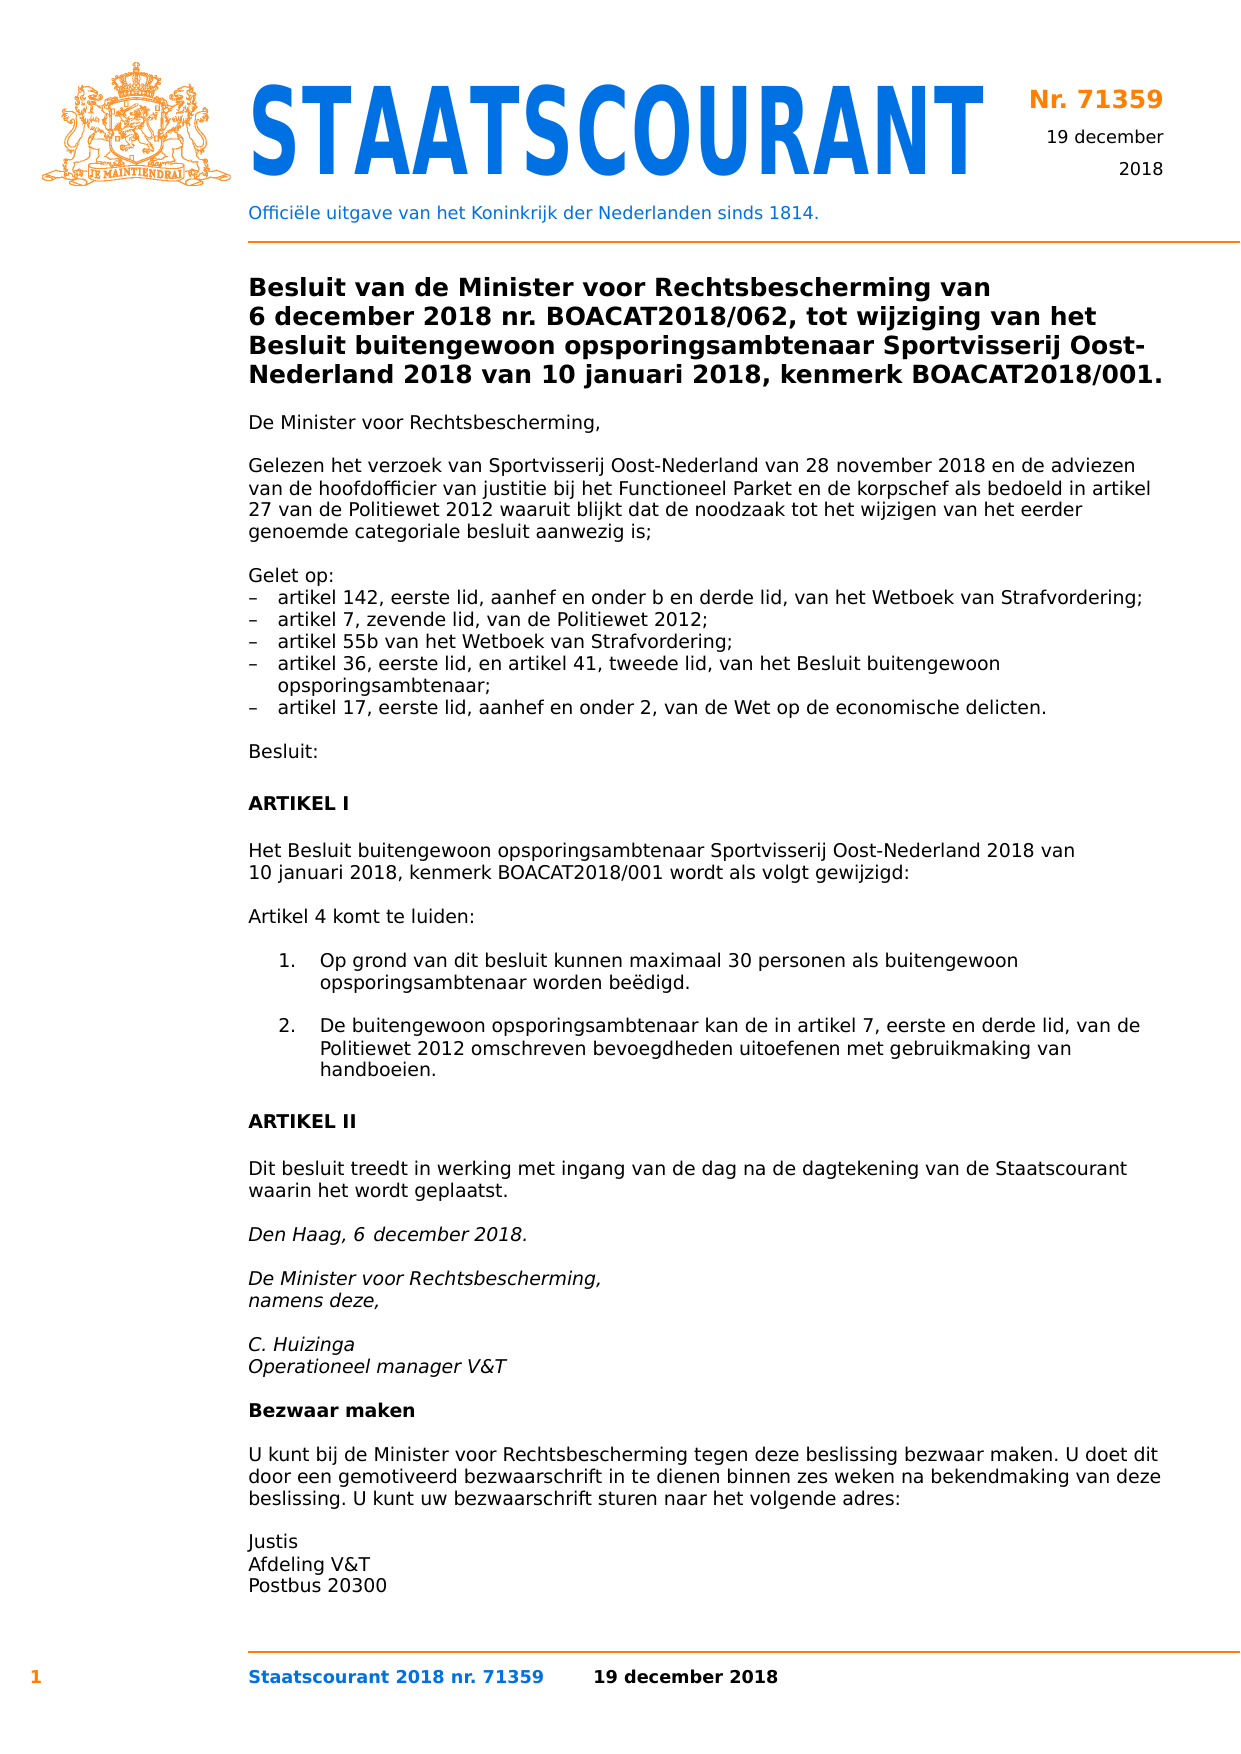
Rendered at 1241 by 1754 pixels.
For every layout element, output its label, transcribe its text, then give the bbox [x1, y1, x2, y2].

table_header [25, 62, 248, 241]
text Bezwaar maken [248, 1400, 1163, 1422]
text Besluit: [248, 741, 1163, 763]
text – artikel 142, eerste lid, aanhef en onder b en derde lid, van het Wetboek van Strafvordering; [248, 587, 1163, 609]
table_cell Officiële uitgave van het Koninkrijk der Nederlanden sinds 1814. [248, 203, 1240, 241]
table_header STAATSCOURANT [248, 62, 998, 203]
text 2. De buitengewoon opsporingsambtenaar kan de in artikel 7, eerste en derde lid, van de Politiewet 2012 omschreven bevoegdheden uitoefenen met gebruikmaking van handboeien. [278, 1015, 1163, 1081]
table_cell 19 december [998, 121, 1240, 153]
text De Minister voor Rechtsbescherming, namens deze, C. Huizinga Operationeel manager V&T [248, 1268, 1163, 1378]
text Afdeling V&T [248, 1553, 1163, 1575]
text U kunt bij de Minister voor Rechtsbescherming tegen deze beslissing bezwaar maken. U doet dit door een gemotiveerd bezwaarschrift in te dienen binnen zes weken na bekendmaking van deze beslissing. U kunt uw bezwaarschrift sturen naar het volgende adres: [248, 1444, 1163, 1509]
text – artikel 17, eerste lid, aanhef en onder 2, van de Wet op de economische delicten. [248, 697, 1163, 719]
text 1. Op grond van dit besluit kunnen maximaal 30 personen als buitengewoon opsporingsambtenaar worden beëdigd. [278, 949, 1163, 993]
text Artikel 4 komt te luiden: [248, 906, 1163, 928]
subtitle ARTIKEL II [248, 1111, 1163, 1133]
table_header Nr. 71359 [998, 62, 1240, 121]
text Gelezen het verzoek van Sportvisserij Oost-Nederland van 28 november 2018 en de adviezen van de hoofdofficier van justitie bij het Functioneel Parket en de korpschef als bedoeld in artikel 27 van de Politiewet 2012 waaruit blijkt dat de noodzaak tot het wijzigen van het eerder genoemde categoriale besluit aanwezig is; [248, 455, 1163, 543]
text Den Haag, 6 december 2018. [248, 1224, 1163, 1246]
text Justis [248, 1531, 1163, 1553]
text De Minister voor Rechtsbescherming, [248, 412, 1163, 433]
text Postbus 20300 [248, 1575, 1163, 1597]
text Gelet op: [248, 565, 1163, 587]
text Dit besluit treedt in werking met ingang van de dag na de dagtekening van de Staatscourant waarin het wordt geplaatst. [248, 1158, 1163, 1202]
text – artikel 7, zevende lid, van de Politiewet 2012; [248, 609, 1163, 631]
picture [41, 62, 231, 186]
text – artikel 36, eerste lid, en artikel 41, tweede lid, van het Besluit buitengewoon opsporingsambtenaar; [248, 653, 1163, 697]
subtitle Besluit van de Minister voor Rechtsbescherming van 6 december 2018 nr. BOACAT2018/062, tot wijziging van het Besluit buitengewoon opsporingsambtenaar Sportvisserij Oost-Nederland 2018 van 10 januari 2018, kenmerk BOACAT2018/001. [248, 273, 1163, 390]
text – artikel 55b van het Wetboek van Strafvordering; [248, 631, 1163, 653]
text Het Besluit buitengewoon opsporingsambtenaar Sportvisserij Oost-Nederland 2018 van 10 januari 2018, kenmerk BOACAT2018/001 wordt als volgt gewijzigd: [248, 840, 1163, 884]
subtitle ARTIKEL I [248, 793, 1163, 815]
table_cell 2018 [998, 153, 1240, 203]
